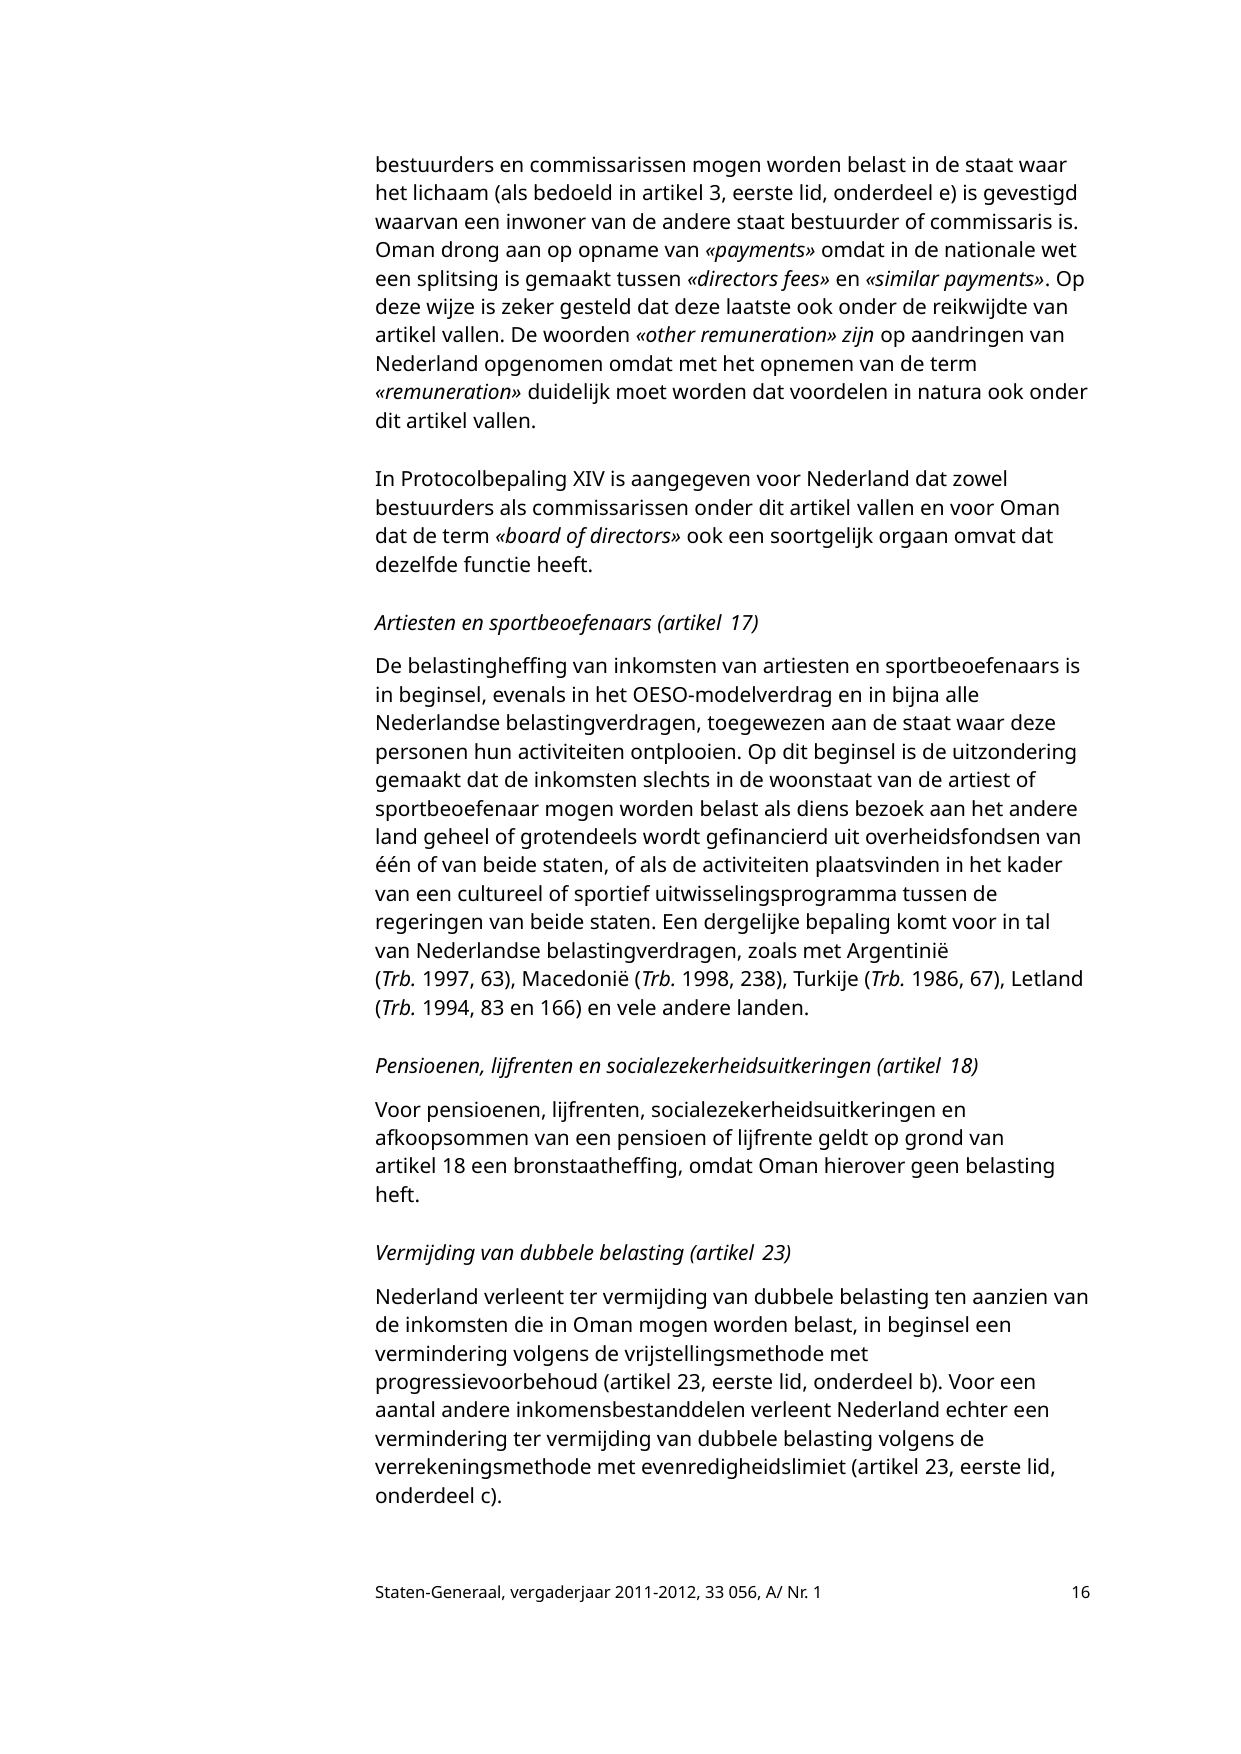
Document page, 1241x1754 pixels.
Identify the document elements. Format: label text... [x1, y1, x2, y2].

text Nederland verleent ter vermijding van dubbele belasting ten aanzien van de inkomsten die in Oman mogen worden belast, in beginsel een vermindering volgens de vrijstellingsmethode met progressievoorbehoud (artikel 23, eerste lid, onderdeel b). Voor een aantal andere inkomensbestanddelen verleent Nederland echter een vermindering ter vermijding van dubbele belasting volgens de verrekeningsmethode met evenredigheidslimiet (artikel 23, eerste lid, onderdeel c). [375, 1282, 1090, 1509]
text Artiesten en sportbeoefenaars (artikel 17) [375, 608, 1090, 637]
text Voor pensioenen, lijfrenten, socialezekerheidsuitkeringen en afkoopsommen van een pensioen of lijfrente geldt op grond van artikel 18 een bronstaatheffing, omdat Oman hierover geen belasting heft. [375, 1095, 1090, 1208]
text In Protocolbepaling XIV is aangegeven voor Nederland dat zowel bestuurders als commissarissen onder dit artikel vallen en voor Oman dat de term «board of directors» ook een soortgelijk orgaan omvat dat dezelfde functie heeft. [375, 464, 1090, 578]
text Pensioenen, lijfrenten en socialezekerheidsuitkeringen (artikel 18) [375, 1051, 1090, 1080]
text Vermijding van dubbele belasting (artikel 23) [375, 1238, 1090, 1267]
text bestuurders en commissarissen mogen worden belast in de staat waar het lichaam (als bedoeld in artikel 3, eerste lid, onderdeel e) is gevestigd waarvan een inwoner van de andere staat bestuurder of commissaris is. Oman drong aan op opname van «payments» omdat in de nationale wet een splitsing is gemaakt tussen «directors fees» en «similar payments». Op deze wijze is zeker gesteld dat deze laatste ook onder de reikwijdte van artikel vallen. De woorden «other remuneration» zijn op aandringen van Nederland opgenomen omdat met het opnemen van de term «remuneration» duidelijk moet worden dat voordelen in natura ook onder dit artikel vallen. [375, 150, 1090, 434]
text De belastingheffing van inkomsten van artiesten en sportbeoefenaars is in beginsel, evenals in het OESO-modelverdrag en in bijna alle Nederlandse belastingverdragen, toegewezen aan de staat waar deze personen hun activiteiten ontplooien. Op dit beginsel is de uitzondering gemaakt dat de inkomsten slechts in de woonstaat van de artiest of sportbeoefenaar mogen worden belast als diens bezoek aan het andere land geheel of grotendeels wordt gefinancierd uit overheidsfondsen van één of van beide staten, of als de activiteiten plaatsvinden in het kader van een cultureel of sportief uitwisselingsprogramma tussen de regeringen van beide staten. Een dergelijke bepaling komt voor in tal van Nederlandse belastingverdragen, zoals met Argentinië (Trb. 1997, 63), Macedonië (Trb. 1998, 238), Turkije (Trb. 1986, 67), Letland (Trb. 1994, 83 en 166) en vele andere landen. [375, 652, 1090, 1021]
